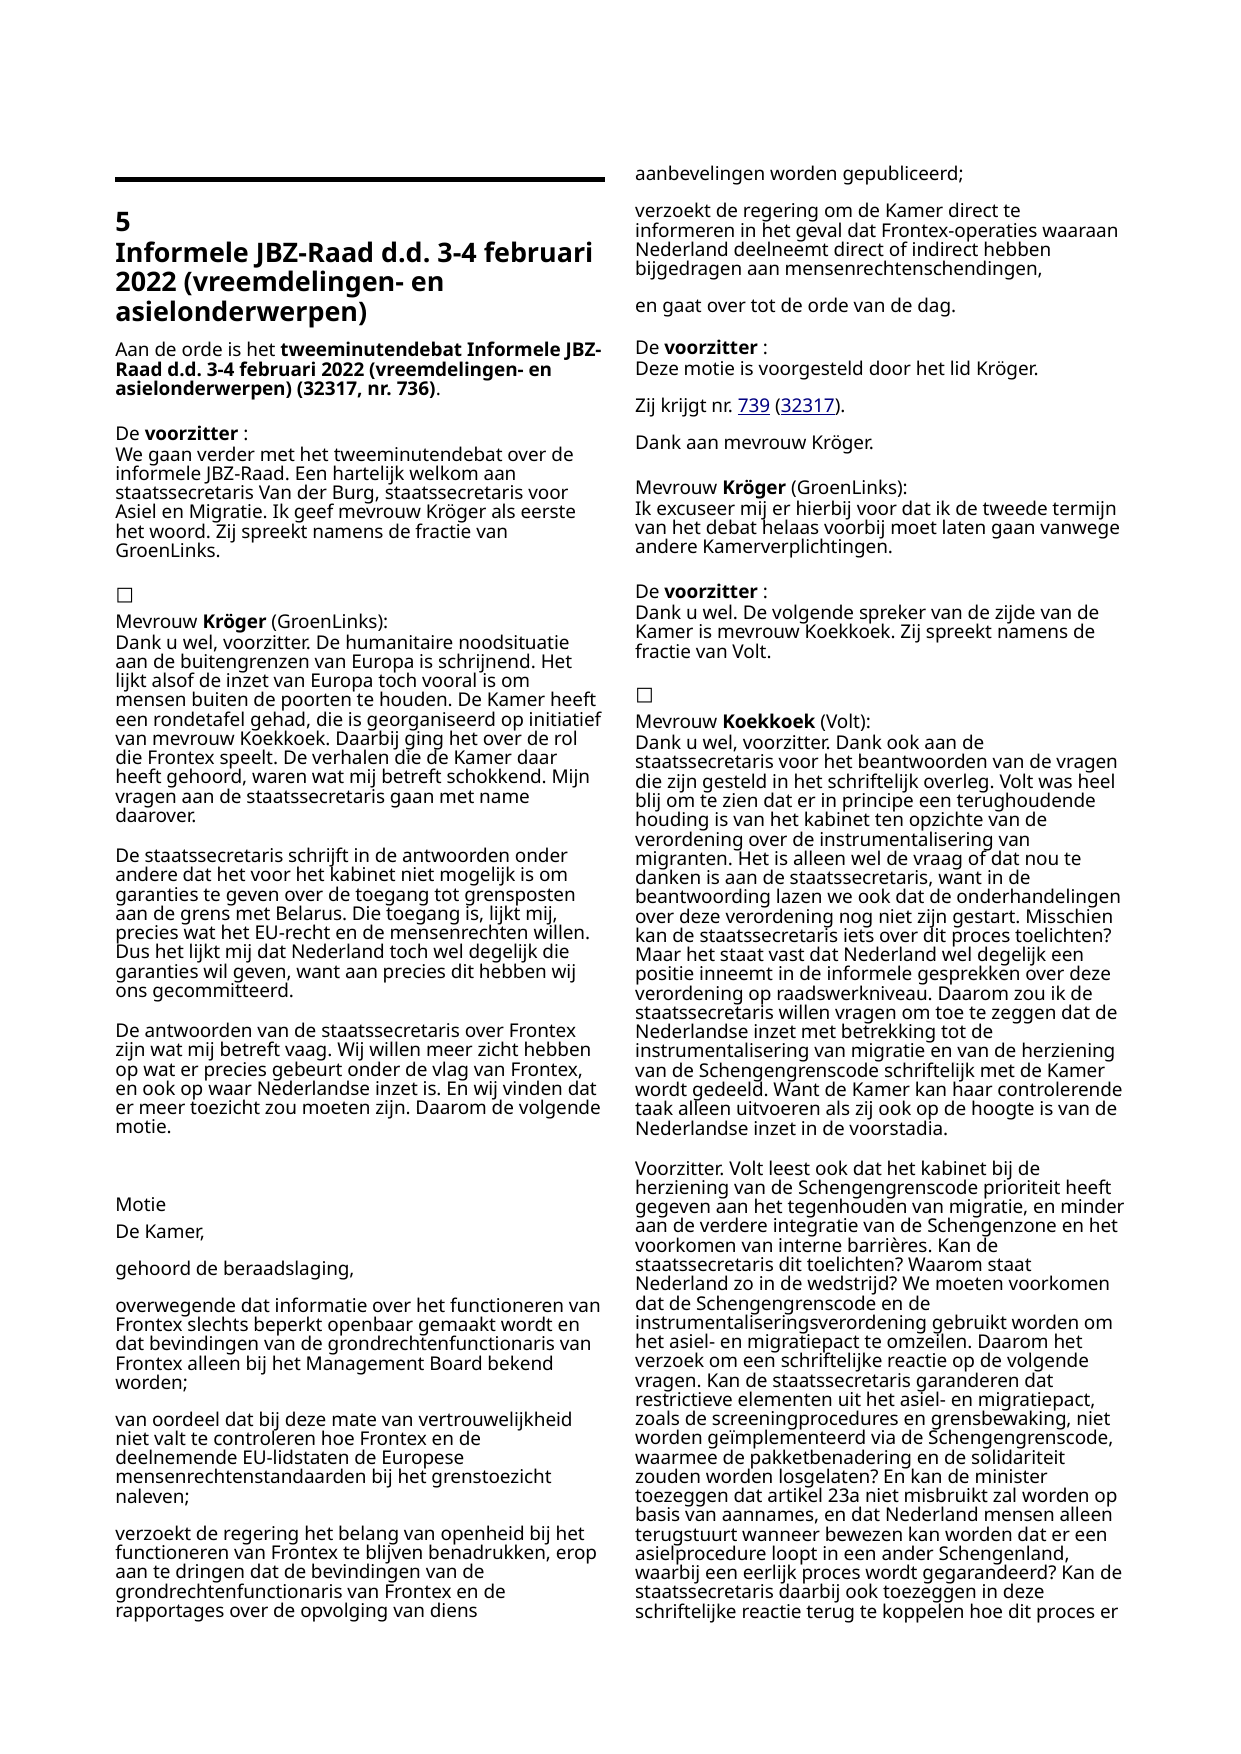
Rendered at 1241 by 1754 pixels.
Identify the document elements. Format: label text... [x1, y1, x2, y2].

text overwegende dat informatie over het functioneren van Frontex slechts beperkt openbaar gemaakt wordt en dat bevindingen van de grondrechtenfunctionaris van Frontex alleen bij het Management Board bekend worden; [115, 1297, 605, 1393]
text verzoekt de regering om de Kamer direct te informeren in het geval dat Frontex-operaties waaraan Nederland deelneemt direct of indirect hebben bijgedragen aan mensenrechtenschendingen, [635, 202, 1125, 279]
text en gaat over tot de orde van de dag. [635, 297, 1125, 316]
text De voorzitter : [635, 578, 1125, 604]
text 5 [115, 203, 605, 239]
text De Kamer, [115, 1223, 605, 1242]
text De voorzitter : [635, 334, 1125, 360]
text De antwoorden van de staatssecretaris over Frontex zijn wat mij betreft vaag. Wij willen meer zicht hebben op wat er precies gebeurt onder de vlag van Frontex, en ook op waar Nederlandse inzet is. En wij vinden dat er meer toezicht zou moeten zijn. Daarom de volgende motie. [115, 1022, 605, 1138]
text aanbevelingen worden gepubliceerd; [635, 165, 1125, 184]
text Dank u wel, voorzitter. De humanitaire noodsituatie aan de buitengrenzen van Europa is schrijnend. Het lijkt alsof de inzet van Europa toch vooral is om mensen buiten de poorten te houden. De Kamer heeft een rondetafel gehad, die is georganiseerd op initiatief van mevrouw Koekkoek. Daarbij ging het over de rol die Frontex speelt. De verhalen die de Kamer daar heeft gehoord, waren wat mij betreft schokkend. Mijn vragen aan de staatssecretaris gaan met name daarover. [115, 634, 605, 826]
text Deze motie is voorgesteld door het lid Kröger. [635, 360, 1125, 379]
text Dank aan mevrouw Kröger. [635, 434, 1125, 453]
text ⬜ [115, 582, 605, 608]
text We gaan verder met het tweeminutendebat over de informele JBZ-Raad. Een hartelijk welkom aan staatssecretaris Van der Burg, staatssecretaris voor Asiel en Migratie. Ik geef mevrouw Kröger als eerste het woord. Zij spreekt namens de fractie van GroenLinks. [115, 446, 605, 561]
text verzoekt de regering het belang van openheid bij het functioneren van Frontex te blijven benadrukken, erop aan te dringen dat de bevindingen van de grondrechtenfunctionaris van Frontex en de rapportages over de opvolging van diens [115, 1525, 605, 1621]
text De voorzitter : [115, 420, 605, 446]
text Mevrouw Kröger (GroenLinks): [635, 474, 1125, 500]
text Dank u wel, voorzitter. Dank ook aan de staatssecretaris voor het beantwoorden van de vragen die zijn gesteld in het schriftelijk overleg. Volt was heel blij om te zien dat er in principe een terughoudende houding is van het kabinet ten opzichte van de verordening over de instrumentalisering van migranten. Het is alleen wel de vraag of dat nou te danken is aan de staatssecretaris, want in de beantwoording lazen we ook dat de onderhandelingen over deze verordening nog niet zijn gestart. Misschien kan de staatssecretaris iets over dit proces toelichten? Maar het staat vast dat Nederland wel degelijk een positie inneemt in de informele gesprekken over deze verordening op raadswerkniveau. Daarom zou ik de staatssecretaris willen vragen om toe te zeggen dat de Nederlandse inzet met betrekking tot de instrumentalisering van migratie en van de herziening van de Schengengrenscode schriftelijk met de Kamer wordt gedeeld. Want de Kamer kan haar controlerende taak alleen uitvoeren als zij ook op de hoogte is van de Nederlandse inzet in de voorstadia. [635, 734, 1125, 1139]
text van oordeel dat bij deze mate van vertrouwelijkheid niet valt te controleren hoe Frontex en de deelnemende EU-lidstaten de Europese mensenrechtenstandaarden bij het grenstoezicht naleven; [115, 1411, 605, 1507]
text Zij krijgt nr. 739 (32317). [635, 397, 1125, 416]
text De staatssecretaris schrijft in de antwoorden onder andere dat het voor het kabinet niet mogelijk is om garanties te geven over de toegang tot grensposten aan de grens met Belarus. Die toegang is, lijkt mij, precies wat het EU-recht en de mensenrechten willen. Dus het lijkt mij dat Nederland toch wel degelijk die garanties wil geven, want aan precies dit hebben wij ons gecommitteerd. [115, 847, 605, 1001]
text Ik excuseer mij er hierbij voor dat ik de tweede termijn van het debat helaas voorbij moet laten gaan vanwege andere Kamerverplichtingen. [635, 500, 1125, 557]
text ⬜ [635, 683, 1125, 708]
text Dank u wel. De volgende spreker van de zijde van de Kamer is mevrouw Koekkoek. Zij spreekt namens de fractie van Volt. [635, 604, 1125, 662]
text Motie [115, 1191, 605, 1217]
text Aan de orde is het tweeminutendebat Informele JBZ-Raad d.d. 3-4 februari 2022 (vreemdelingen- en asielonderwerpen) (32317, nr. 736). [115, 341, 605, 399]
text gehoord de beraadslaging, [115, 1260, 605, 1279]
text Mevrouw Kröger (GroenLinks): [115, 608, 605, 634]
text Mevrouw Koekkoek (Volt): [635, 708, 1125, 734]
text Informele JBZ-Raad d.d. 3-4 februari 2022 (vreemdelingen- en asielonderwerpen) [115, 239, 605, 341]
text Voorzitter. Volt leest ook dat het kabinet bij de herziening van de Schengengrenscode prioriteit heeft gegeven aan het tegenhouden van migratie, en minder aan de verdere integratie van de Schengenzone en het voorkomen van interne barrières. Kan de staatssecretaris dit toelichten? Waarom staat Nederland zo in de wedstrijd? We moeten voorkomen dat de Schengengrenscode en de instrumentaliseringsverordening gebruikt worden om het asiel- en migratiepact te omzeilen. Daarom het verzoek om een schriftelijke reactie op de volgende vragen. Kan de staatssecretaris garanderen dat restrictieve elementen uit het asiel- en migratiepact, zoals de screeningprocedures en grensbewaking, niet worden geïmplementeerd via de Schengengrenscode, waarmee de pakketbenadering en de solidariteit zouden worden losgelaten? En kan de minister toezeggen dat artikel 23a niet misbruikt zal worden op basis van aannames, en dat Nederland mensen alleen terugstuurt wanneer bewezen kan worden dat er een asielprocedure loopt in een ander Schengenland, waarbij een eerlijk proces wordt gegarandeerd? Kan de staatssecretaris daarbij ook toezeggen in deze schriftelijke reactie terug te koppelen hoe dit proces er [635, 1159, 1125, 1622]
